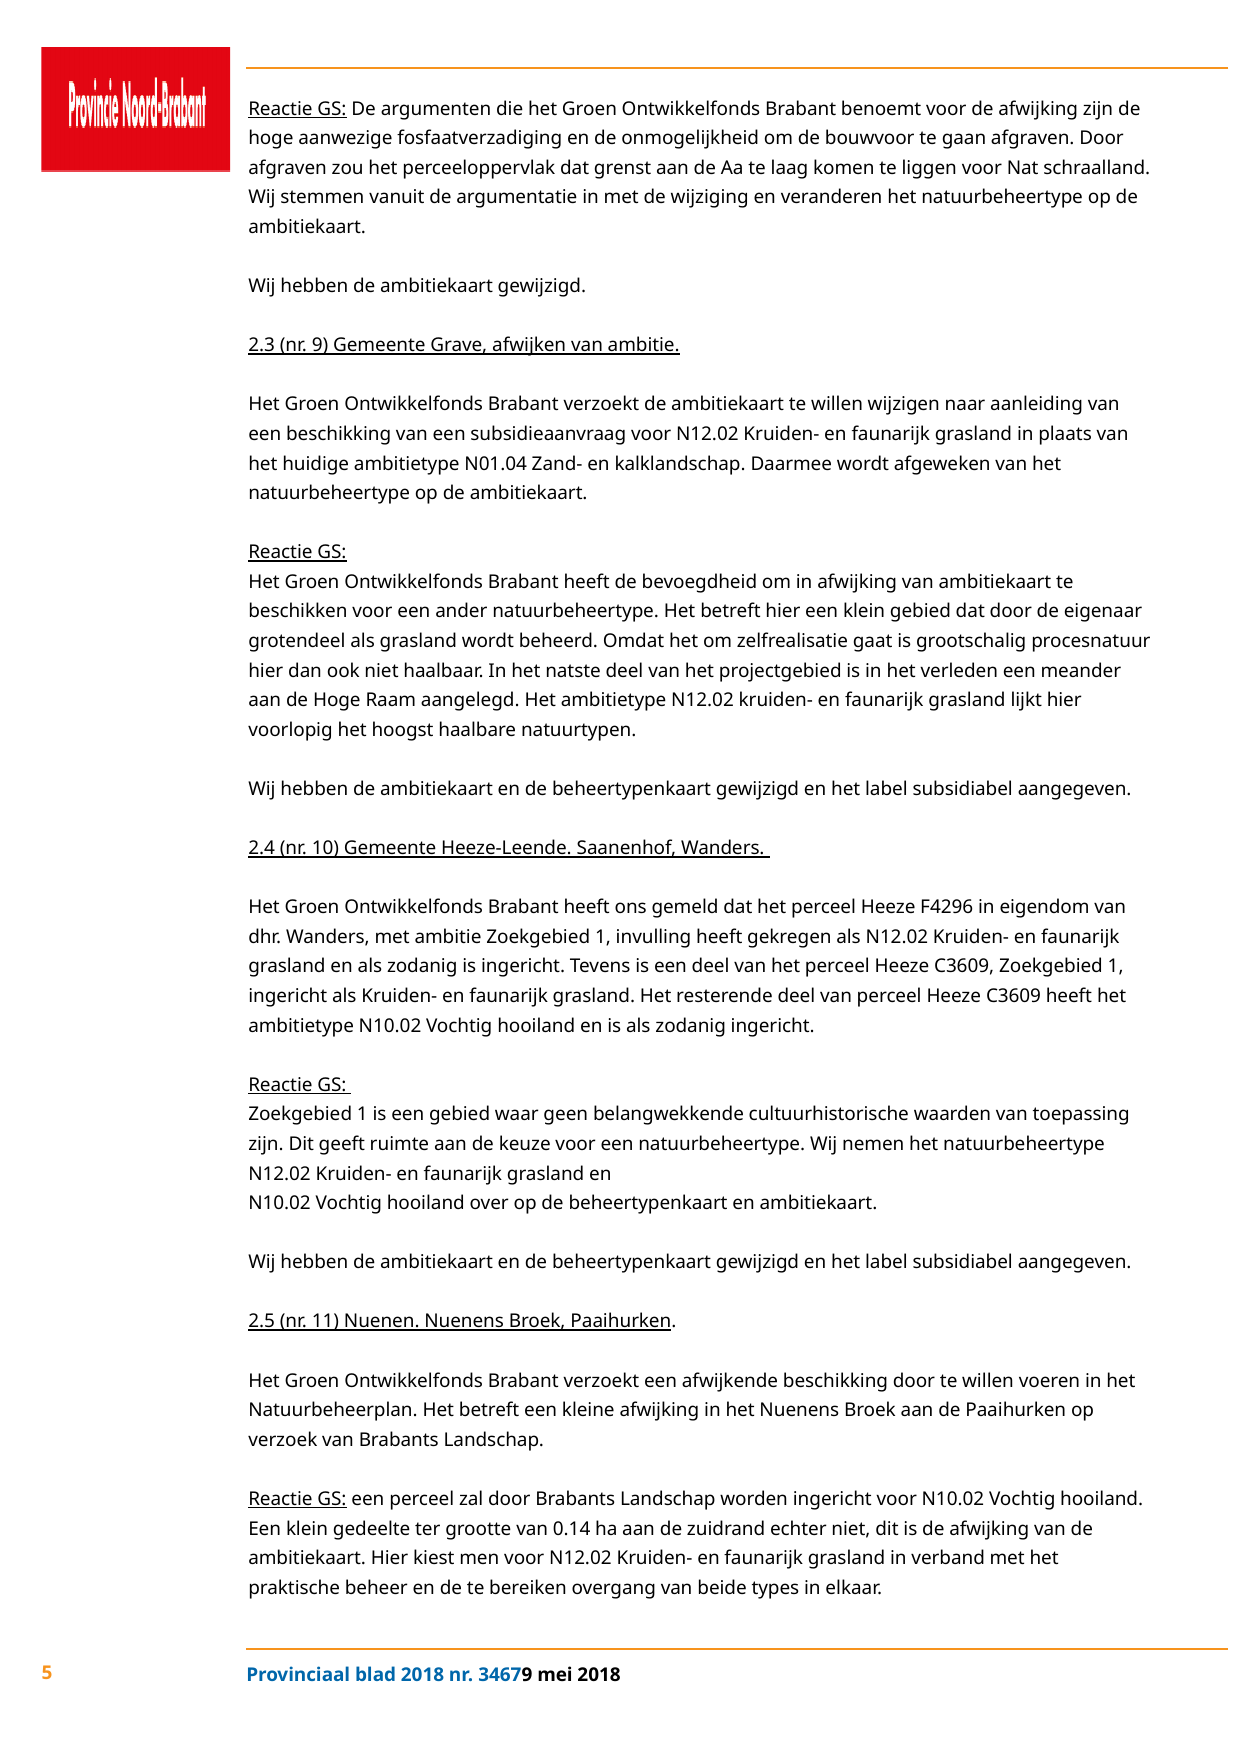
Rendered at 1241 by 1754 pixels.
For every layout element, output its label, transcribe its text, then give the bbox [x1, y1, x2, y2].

text N10.02 Vochtig hooiland over op de beheertypenkaart en ambitiekaart. [248, 1189, 1152, 1215]
text Wij hebben de ambitiekaart gewijzigd. [248, 272, 1152, 298]
text Reactie GS: De argumenten die het Groen Ontwikkelfonds Brabant benoemt voor de afwijking zijn de hoge aanwezige fosfaatverzadiging en de onmogelijkheid om de bouwvoor te gaan afgraven. Door afgraven zou het perceeloppervlak dat grenst aan de Aa te laag komen te liggen voor Nat schraalland. [248, 95, 1152, 180]
text Zoekgebied 1 is een gebied waar geen belangwekkende cultuurhistorische waarden van toepassing zijn. Dit geeft ruimte aan de keuze voor een natuurbeheertype. Wij nemen het natuurbeheertype N12.02 Kruiden- en faunarijk grasland en [248, 1101, 1152, 1186]
text Reactie GS: [248, 538, 1152, 564]
text Wij hebben de ambitiekaart en de beheertypenkaart gewijzigd en het label subsidiabel aangegeven. [248, 1248, 1152, 1274]
text Het Groen Ontwikkelfonds Brabant heeft ons gemeld dat het perceel Heeze F4296 in eigendom van dhr. Wanders, met ambitie Zoekgebied 1, invulling heeft gekregen als N12.02 Kruiden- en faunarijk grasland en als zodanig is ingericht. Tevens is een deel van het perceel Heeze C3609, Zoekgebied 1, ingericht als Kruiden- en faunarijk grasland. Het resterende deel van perceel Heeze C3609 heeft het ambitietype N10.02 Vochtig hooiland en is als zodanig ingericht. [248, 893, 1152, 1038]
text 2.5 (nr. 11) Nuenen. Nuenens Broek, Paaihurken. [248, 1308, 1152, 1333]
text Wij stemmen vanuit de argumentatie in met de wijziging en veranderen het natuurbeheertype op de ambitiekaart. [248, 183, 1152, 239]
text Reactie GS: een perceel zal door Brabants Landschap worden ingericht voor N10.02 Vochtig hooiland. Een klein gedeelte ter grootte van 0.14 ha aan de zuidrand echter niet, dit is de afwijking van de ambitiekaart. Hier kiest men voor N12.02 Kruiden- en faunarijk grasland in verband met het praktische beheer en de te bereiken overgang van beide types in elkaar. [248, 1485, 1152, 1600]
text Reactie GS: [248, 1071, 1152, 1097]
text 2.4 (nr. 10) Gemeente Heeze-Leende. Saanenhof, Wanders. [248, 834, 1152, 860]
text Het Groen Ontwikkelfonds Brabant verzoekt de ambitiekaart te willen wijzigen naar aanleiding van een beschikking van een subsidieaanvraag voor N12.02 Kruiden- en faunarijk grasland in plaats van het huidige ambitietype N01.04 Zand- en kalklandschap. Daarmee wordt afgeweken van het natuurbeheertype op de ambitiekaart. [248, 391, 1152, 505]
text Wij hebben de ambitiekaart en de beheertypenkaart gewijzigd en het label subsidiabel aangegeven. [248, 775, 1152, 801]
text Het Groen Ontwikkelfonds Brabant verzoekt een afwijkende beschikking door te willen voeren in het Natuurbeheerplan. Het betreft een kleine afwijking in het Nuenens Broek aan de Paaihurken op verzoek van Brabants Landschap. [248, 1367, 1152, 1452]
text 2.3 (nr. 9) Gemeente Grave, afwijken van ambitie. [248, 331, 1152, 357]
text Het Groen Ontwikkelfonds Brabant heeft de bevoegdheid om in afwijking van ambitiekaart te beschikken voor een ander natuurbeheertype. Het betreft hier een klein gebied dat door de eigenaar grotendeel als grasland wordt beheerd. Omdat het om zelfrealisatie gaat is grootschalig procesnatuur hier dan ook niet haalbaar. In het natste deel van het projectgebied is in het verleden een meander aan de Hoge Raam aangelegd. Het ambitietype N12.02 kruiden- en faunarijk grasland lijkt hier voorlopig het hoogst haalbare natuurtypen. [248, 568, 1152, 742]
picture [41, 47, 231, 172]
